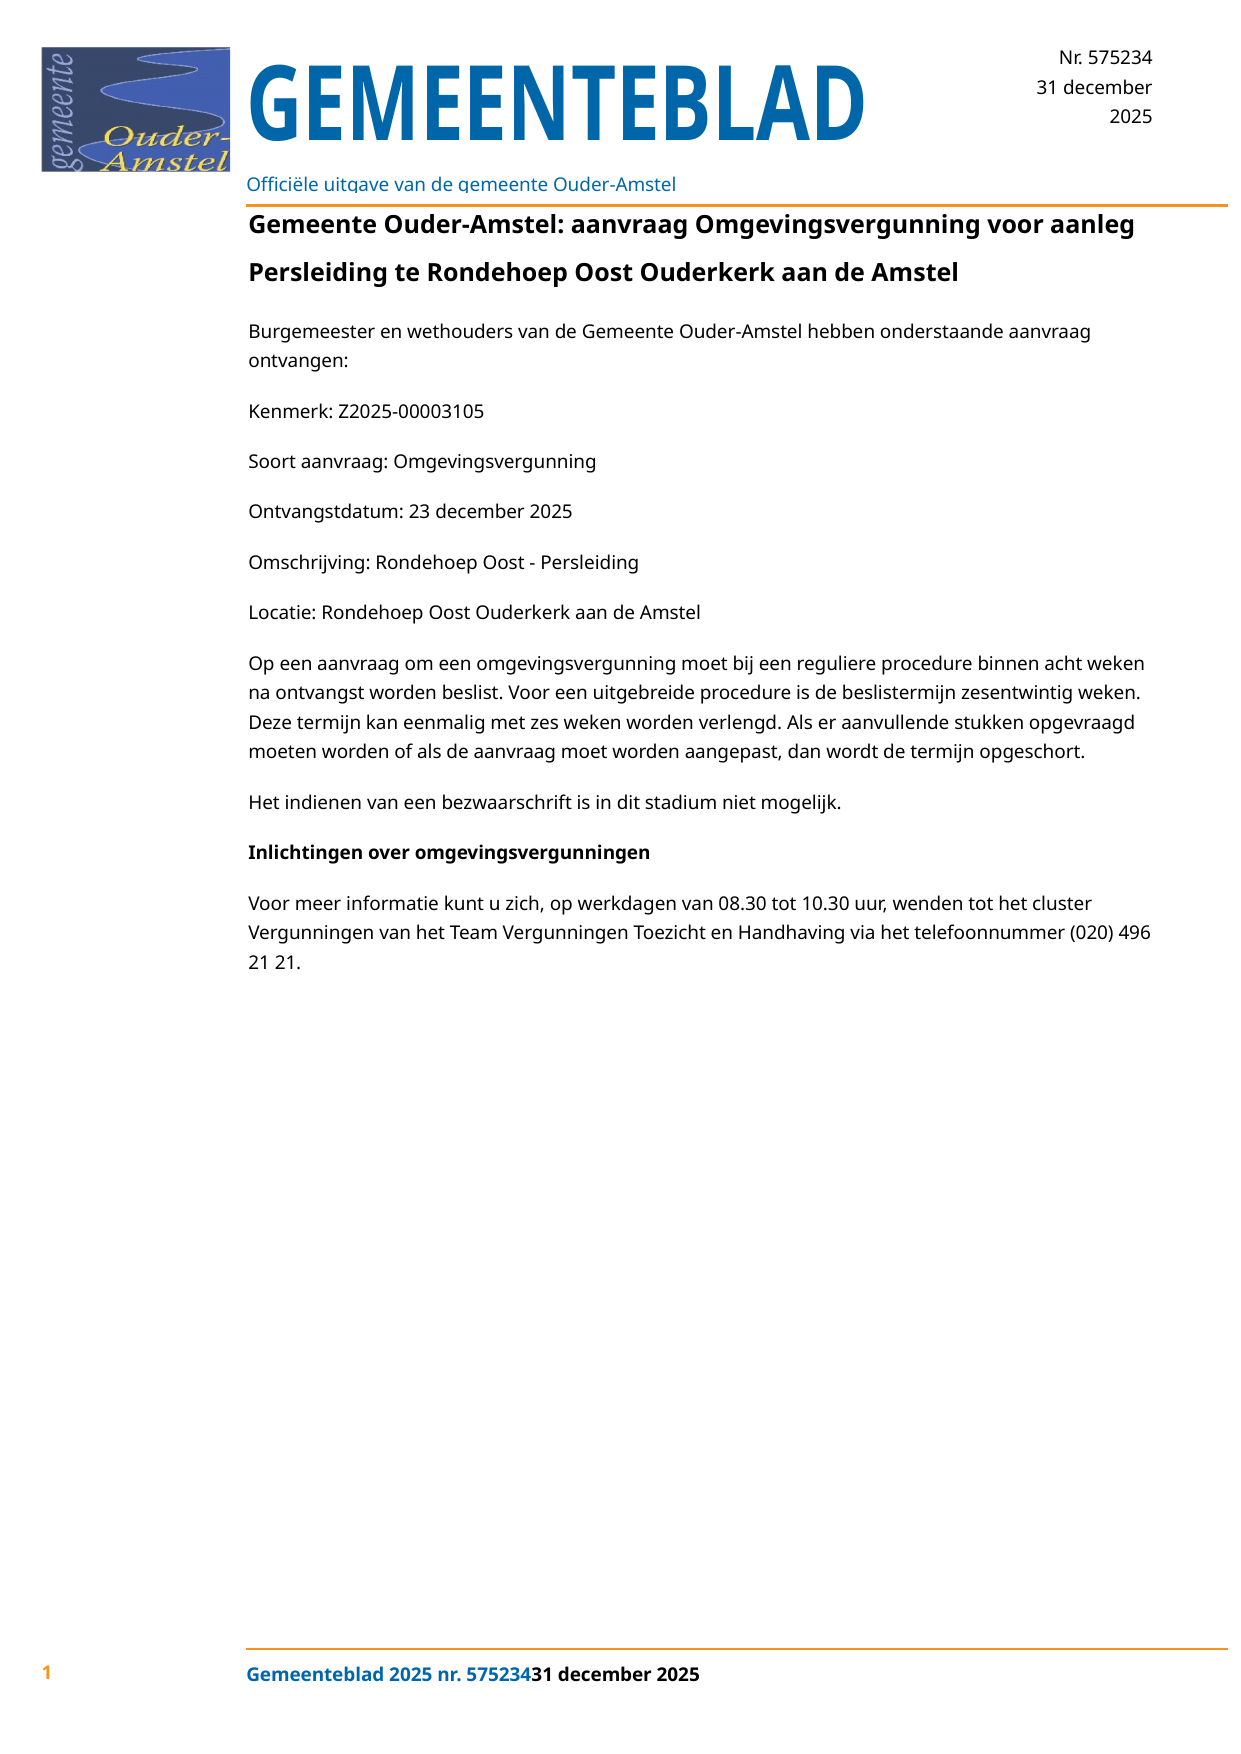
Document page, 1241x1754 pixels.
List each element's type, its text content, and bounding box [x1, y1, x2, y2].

text Voor meer informatie kunt u zich, op werkdagen van 08.30 tot 10.30 uur, wenden tot het cluster Vergunningen van het Team Vergunningen Toezicht en Handhaving via het telefoonnummer (020) 496 21 21. [248, 890, 1152, 975]
text Locatie: Rondehoep Oost Ouderkerk aan de Amstel [248, 599, 1152, 625]
text Kenmerk: Z2025-00003105 [248, 398, 1152, 424]
text Soort aanvraag: Omgevingsvergunning [248, 448, 1152, 474]
text Ontvangstdatum: 23 december 2025 [248, 499, 1152, 524]
text Omschrijving: Rondehoep Oost - Persleiding [248, 549, 1152, 575]
text Burgemeester en wethouders van de Gemeente Ouder-Amstel hebben onderstaande aanvraag ontvangen: [248, 318, 1152, 373]
text Gemeente Ouder-Amstel: aanvraag Omgevingsvergunning voor aanleg Persleiding te Rondehoep Oost Ouderkerk aan de Amstel [248, 207, 1152, 288]
text Op een aanvraag om een omgevingsvergunning moet bij een reguliere procedure binnen acht weken na ontvangst worden beslist. Voor een uitgebreide procedure is de beslistermijn zesentwintig weken. Deze termijn kan eenmalig met zes weken worden verlengd. Als er aanvullende stukken opgevraagd moeten worden of als de aanvraag moet worden aangepast, dan wordt de termijn opgeschort. [248, 650, 1152, 764]
text Inlichtingen over omgevingsvergunningen [248, 839, 1152, 865]
text Het indienen van een bezwaarschrift is in dit stadium niet mogelijk. [248, 789, 1152, 815]
picture [41, 47, 231, 172]
